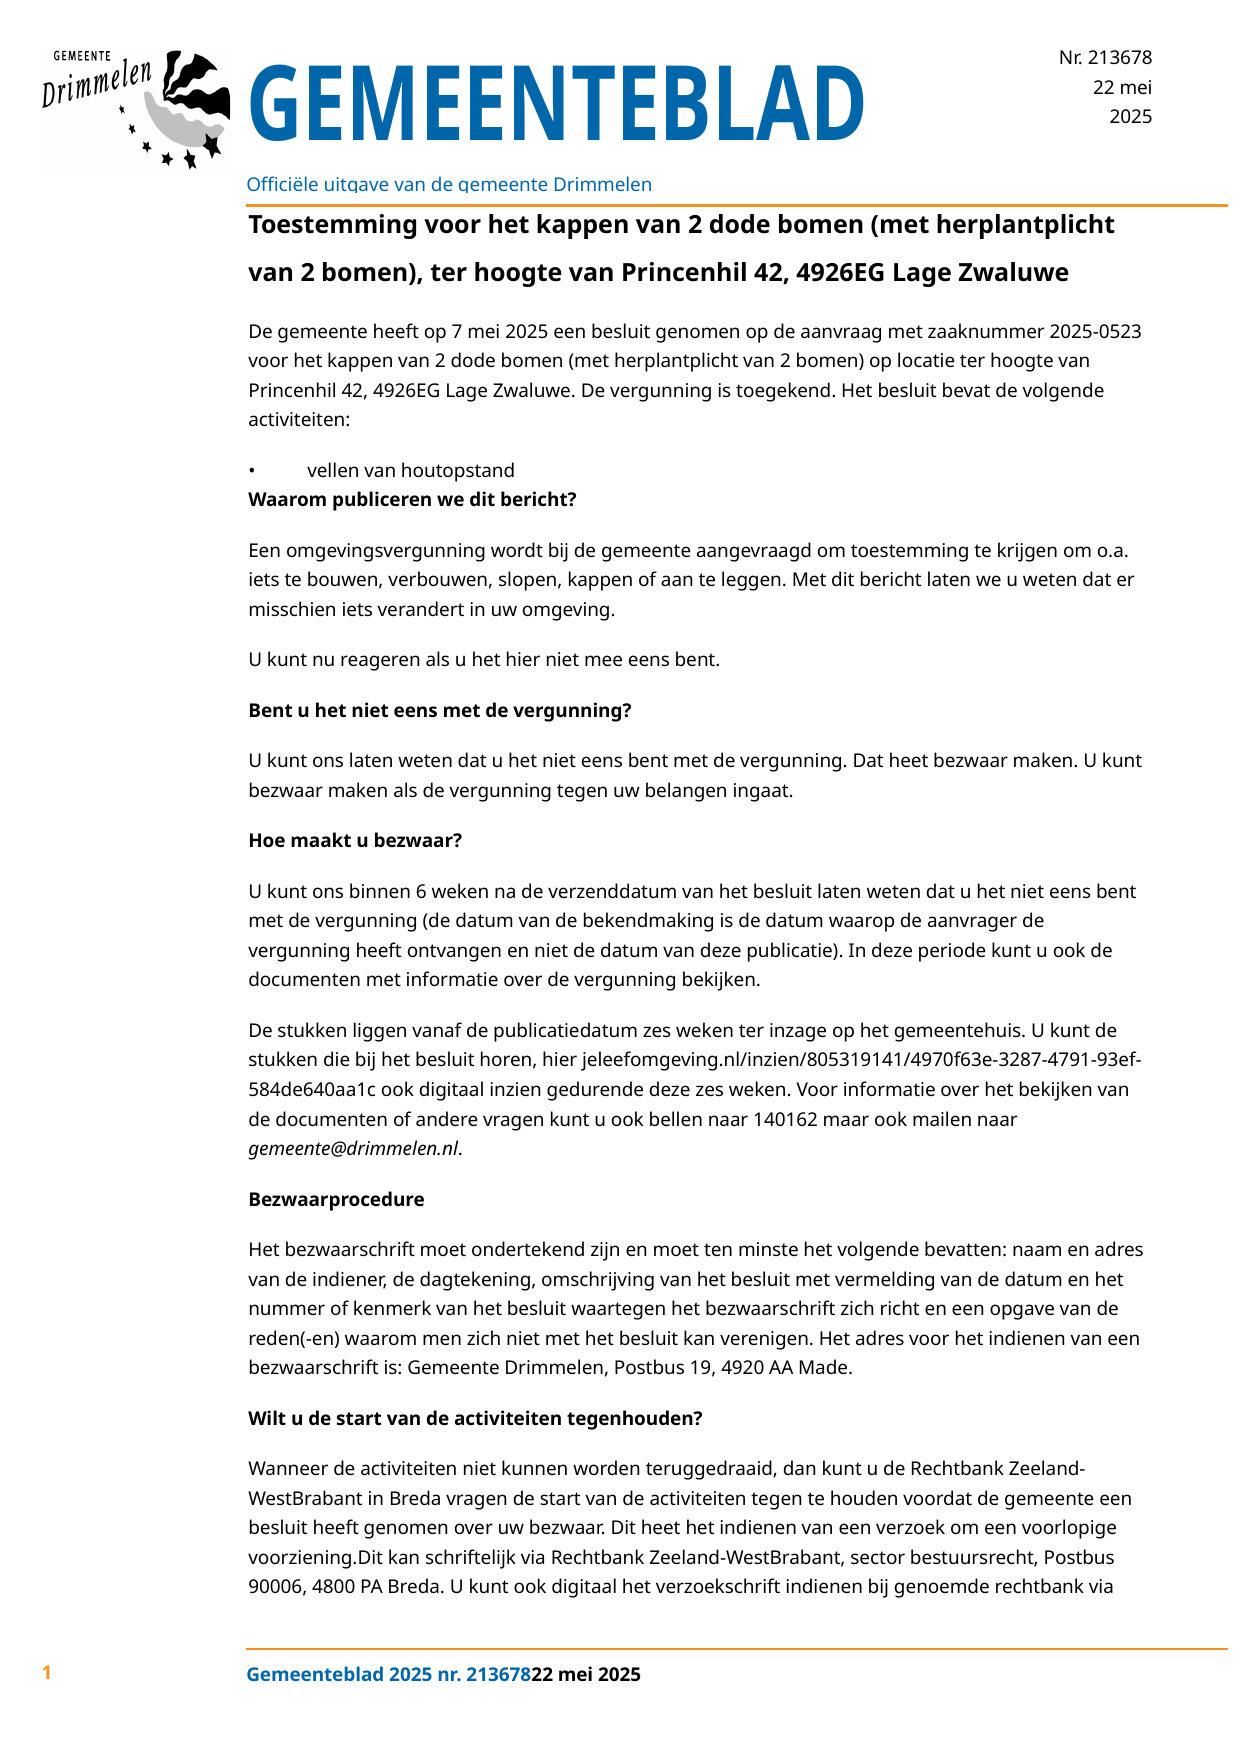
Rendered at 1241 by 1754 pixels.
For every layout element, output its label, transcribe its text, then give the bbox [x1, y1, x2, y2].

text Het bezwaarschrift moet ondertekend zijn en moet ten minste het volgende bevatten: naam en adres van de indiener, de dagtekening, omschrijving van het besluit met vermelding van de datum en het nummer of kenmerk van het besluit waartegen het bezwaarschrift zich richt en een opgave van de reden(-en) waarom men zich niet met het besluit kan verenigen. Het adres voor het indienen van een bezwaarschrift is: Gemeente Drimmelen, Postbus 19, 4920 AA Made. [248, 1236, 1152, 1380]
text Een omgevingsvergunning wordt bij de gemeente aangevraagd om toestemming te krijgen om o.a. iets te bouwen, verbouwen, slopen, kappen of aan te leggen. Met dit bericht laten we u weten dat er misschien iets verandert in uw omgeving. [248, 537, 1152, 622]
text De stukken liggen vanaf de publicatiedatum zes weken ter inzage op het gemeentehuis. U kunt de stukken die bij het besluit horen, hier jeleefomgeving.nl/inzien/805319141/4970f63e-3287-4791-93ef-584de640aa1c ook digitaal inzien gedurende deze zes weken. Voor informatie over het bekijken van de documenten of andere vragen kunt u ook bellen naar 140162 maar ook mailen naar gemeente@drimmelen.nl. [248, 1017, 1152, 1161]
text U kunt nu reageren als u het hier niet mee eens bent. [248, 647, 1152, 672]
text De gemeente heeft op 7 mei 2025 een besluit genomen op de aanvraag met zaaknummer 2025-0523 voor het kappen van 2 dode bomen (met herplantplicht van 2 bomen) op locatie ter hoogte van Princenhil 42, 4926EG Lage Zwaluwe. De vergunning is toegekend. Het besluit bevat de volgende activiteiten: [248, 318, 1152, 432]
text Toestemming voor het kappen van 2 dode bomen (met herplantplicht van 2 bomen), ter hoogte van Princenhil 42, 4926EG Lage Zwaluwe [248, 207, 1152, 288]
text Wilt u de start van de activiteiten tegenhouden? [248, 1405, 1152, 1431]
list vellen van houtopstand [248, 457, 1152, 483]
text U kunt ons laten weten dat u het niet eens bent met de vergunning. Dat heet bezwaar maken. U kunt bezwaar maken als de vergunning tegen uw belangen ingaat. [248, 747, 1152, 803]
picture [41, 47, 231, 172]
text U kunt ons binnen 6 weken na de verzenddatum van het besluit laten weten dat u het niet eens bent met de vergunning (de datum van de bekendmaking is de datum waarop de aanvrager de vergunning heeft ontvangen en niet de datum van deze publicatie). In deze periode kunt u ook de documenten met informatie over de vergunning bekijken. [248, 878, 1152, 992]
text Bent u het niet eens met de vergunning? [248, 697, 1152, 723]
text Hoe maakt u bezwaar? [248, 827, 1152, 853]
text Wanneer de activiteiten niet kunnen worden teruggedraaid, dan kunt u de Rechtbank Zeeland-WestBrabant in Breda vragen de start van de activiteiten tegen te houden voordat de gemeente een besluit heeft genomen over uw bezwaar. Dit heet het indienen van een verzoek om een voorlopige voorziening.Dit kan schriftelijk via Rechtbank Zeeland-WestBrabant, sector bestuursrecht, Postbus 90006, 4800 PA Breda. U kunt ook digitaal het verzoekschrift indienen bij genoemde rechtbank via [248, 1455, 1152, 1599]
text Waarom publiceren we dit bericht? [248, 487, 1152, 512]
text Bezwaarprocedure [248, 1186, 1152, 1212]
